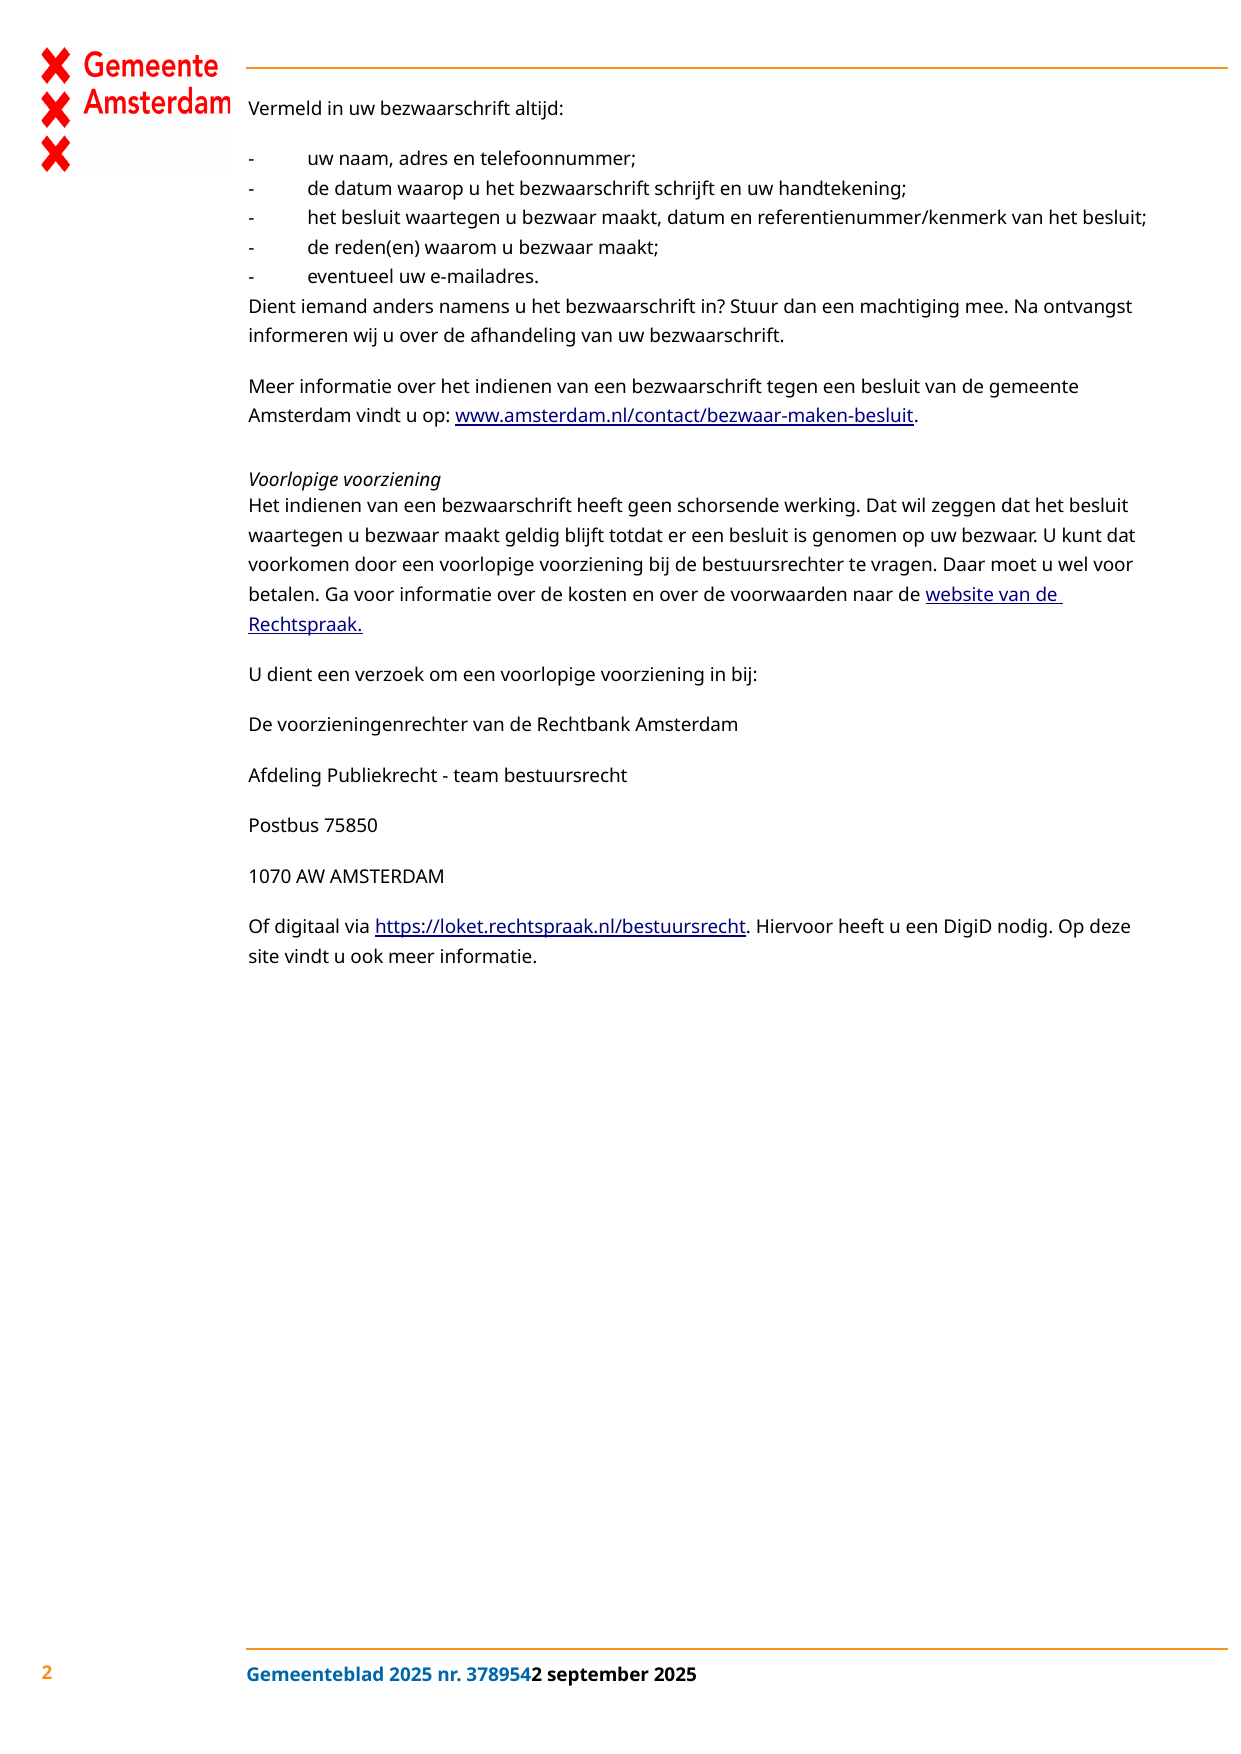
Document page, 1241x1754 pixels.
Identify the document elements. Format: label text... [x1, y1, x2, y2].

text Dient iemand anders namens u het bezwaarschrift in? Stuur dan een machtiging mee. Na ontvangst informeren wij u over de afhandeling van uw bezwaarschrift. [248, 293, 1152, 348]
list uw naam, adres en telefoonnummer; [248, 145, 1152, 171]
text Vermeld in uw bezwaarschrift altijd: [248, 95, 1152, 121]
list het besluit waartegen u bezwaar maakt, datum en referentienummer/kenmerk van het besluit; [248, 204, 1152, 230]
text 1070 AW AMSTERDAM [248, 863, 1152, 888]
text De voorzieningenrechter van de Rechtbank Amsterdam [248, 712, 1152, 737]
picture [41, 47, 231, 172]
text Voorlopige voorziening [248, 467, 1152, 492]
text Het indienen van een bezwaarschrift heeft geen schorsende werking. Dat wil zeggen dat het besluit waartegen u bezwaar maakt geldig blijft totdat er een besluit is genomen op uw bezwaar. U kunt dat voorkomen door een voorlopige voorziening bij de bestuursrechter te vragen. Daar moet u wel voor betalen. Ga voor informatie over de kosten en over de voorwaarden naar de website van de Rechtspraak. [248, 492, 1152, 636]
text Postbus 75850 [248, 812, 1152, 838]
text Of digitaal via https://loket.rechtspraak.nl/bestuursrecht. Hiervoor heeft u een DigiD nodig. Op deze site vindt u ook meer informatie. [248, 913, 1152, 968]
text U dient een verzoek om een voorlopige voorziening in bij: [248, 661, 1152, 687]
list de reden(en) waarom u bezwaar maakt; [248, 234, 1152, 260]
text Afdeling Publiekrecht - team bestuursrecht [248, 762, 1152, 788]
list eventueel uw e-mailadres. [248, 263, 1152, 289]
list de datum waarop u het bezwaarschrift schrijft en uw handtekening; [248, 175, 1152, 201]
text Meer informatie over het indienen van een bezwaarschrift tegen een besluit van de gemeente Amsterdam vindt u op: www.amsterdam.nl/contact/bezwaar-maken-besluit. [248, 373, 1152, 428]
